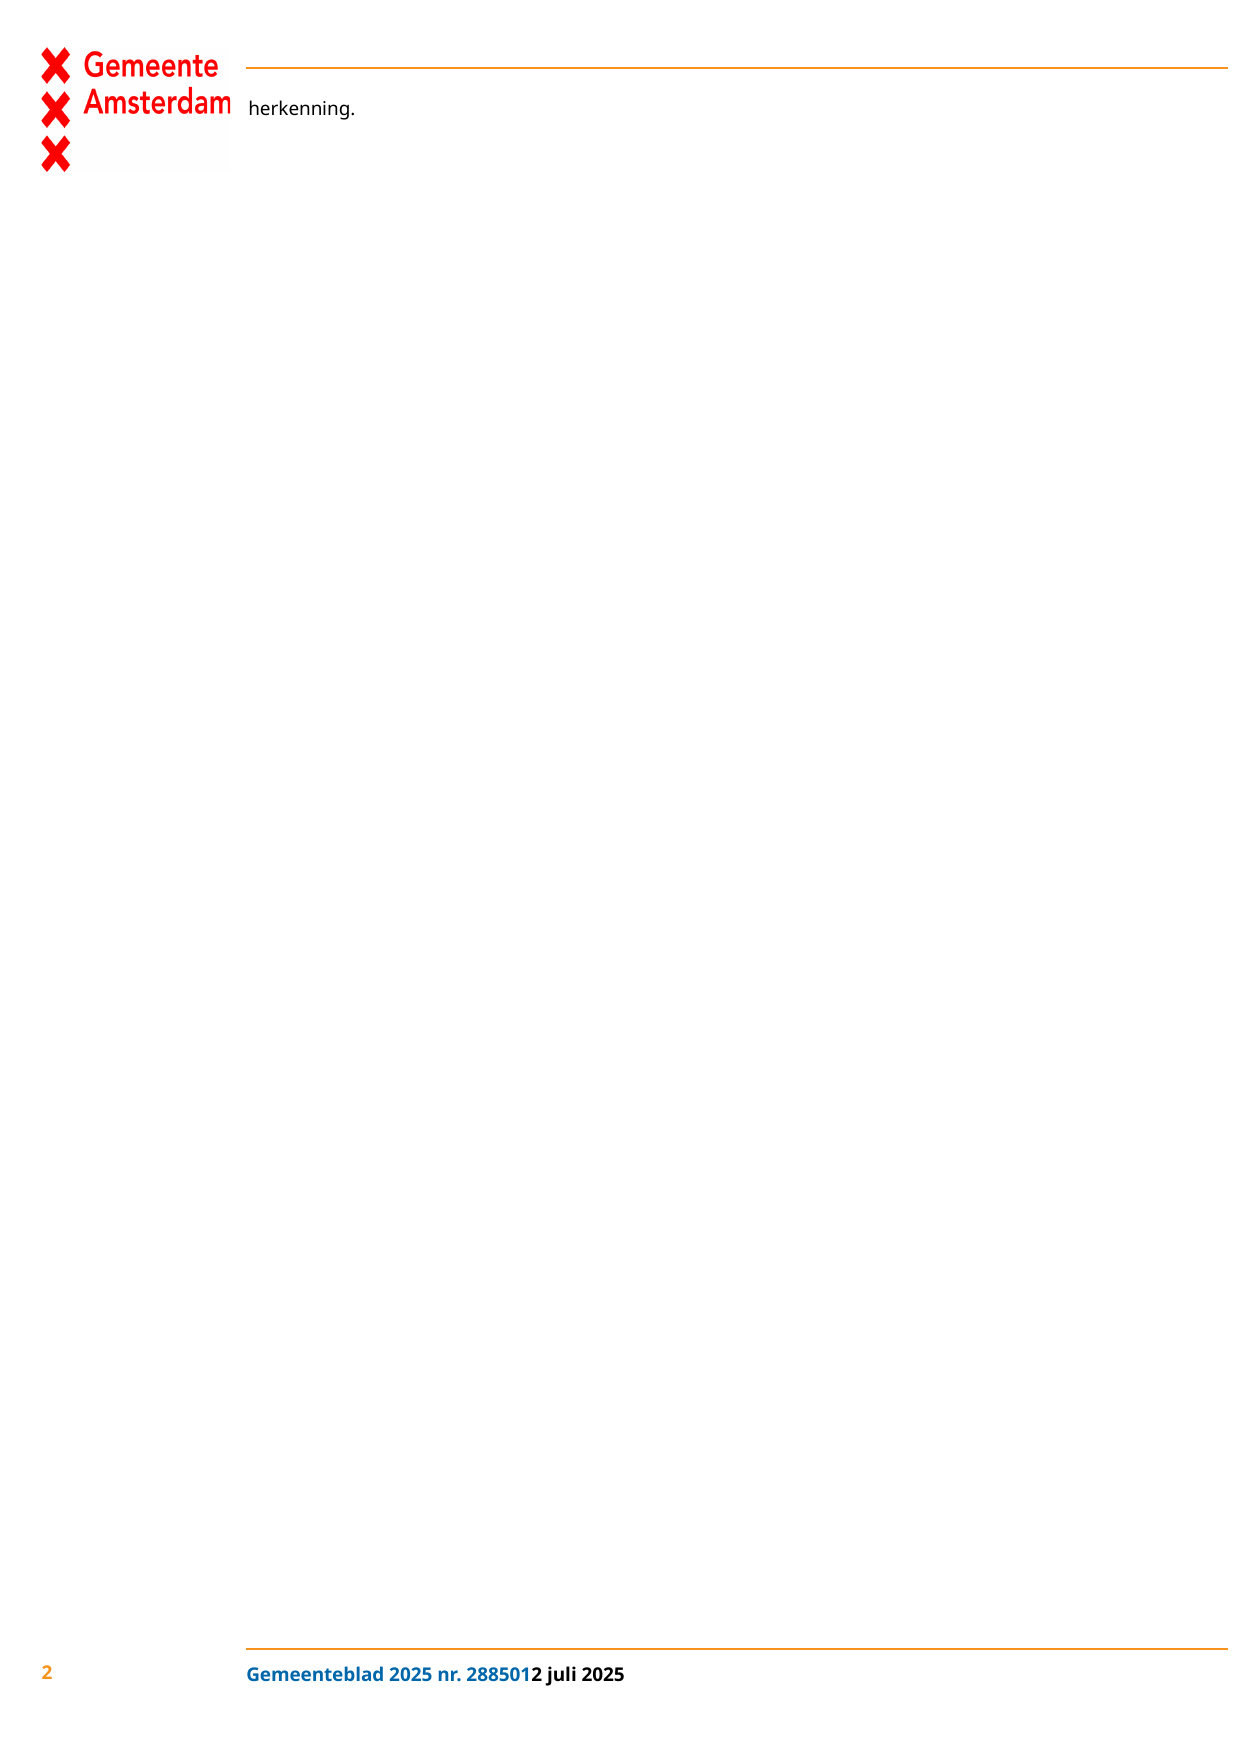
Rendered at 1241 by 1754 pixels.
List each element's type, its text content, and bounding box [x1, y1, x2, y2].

picture [41, 47, 231, 172]
text herkenning. [248, 95, 1152, 121]
